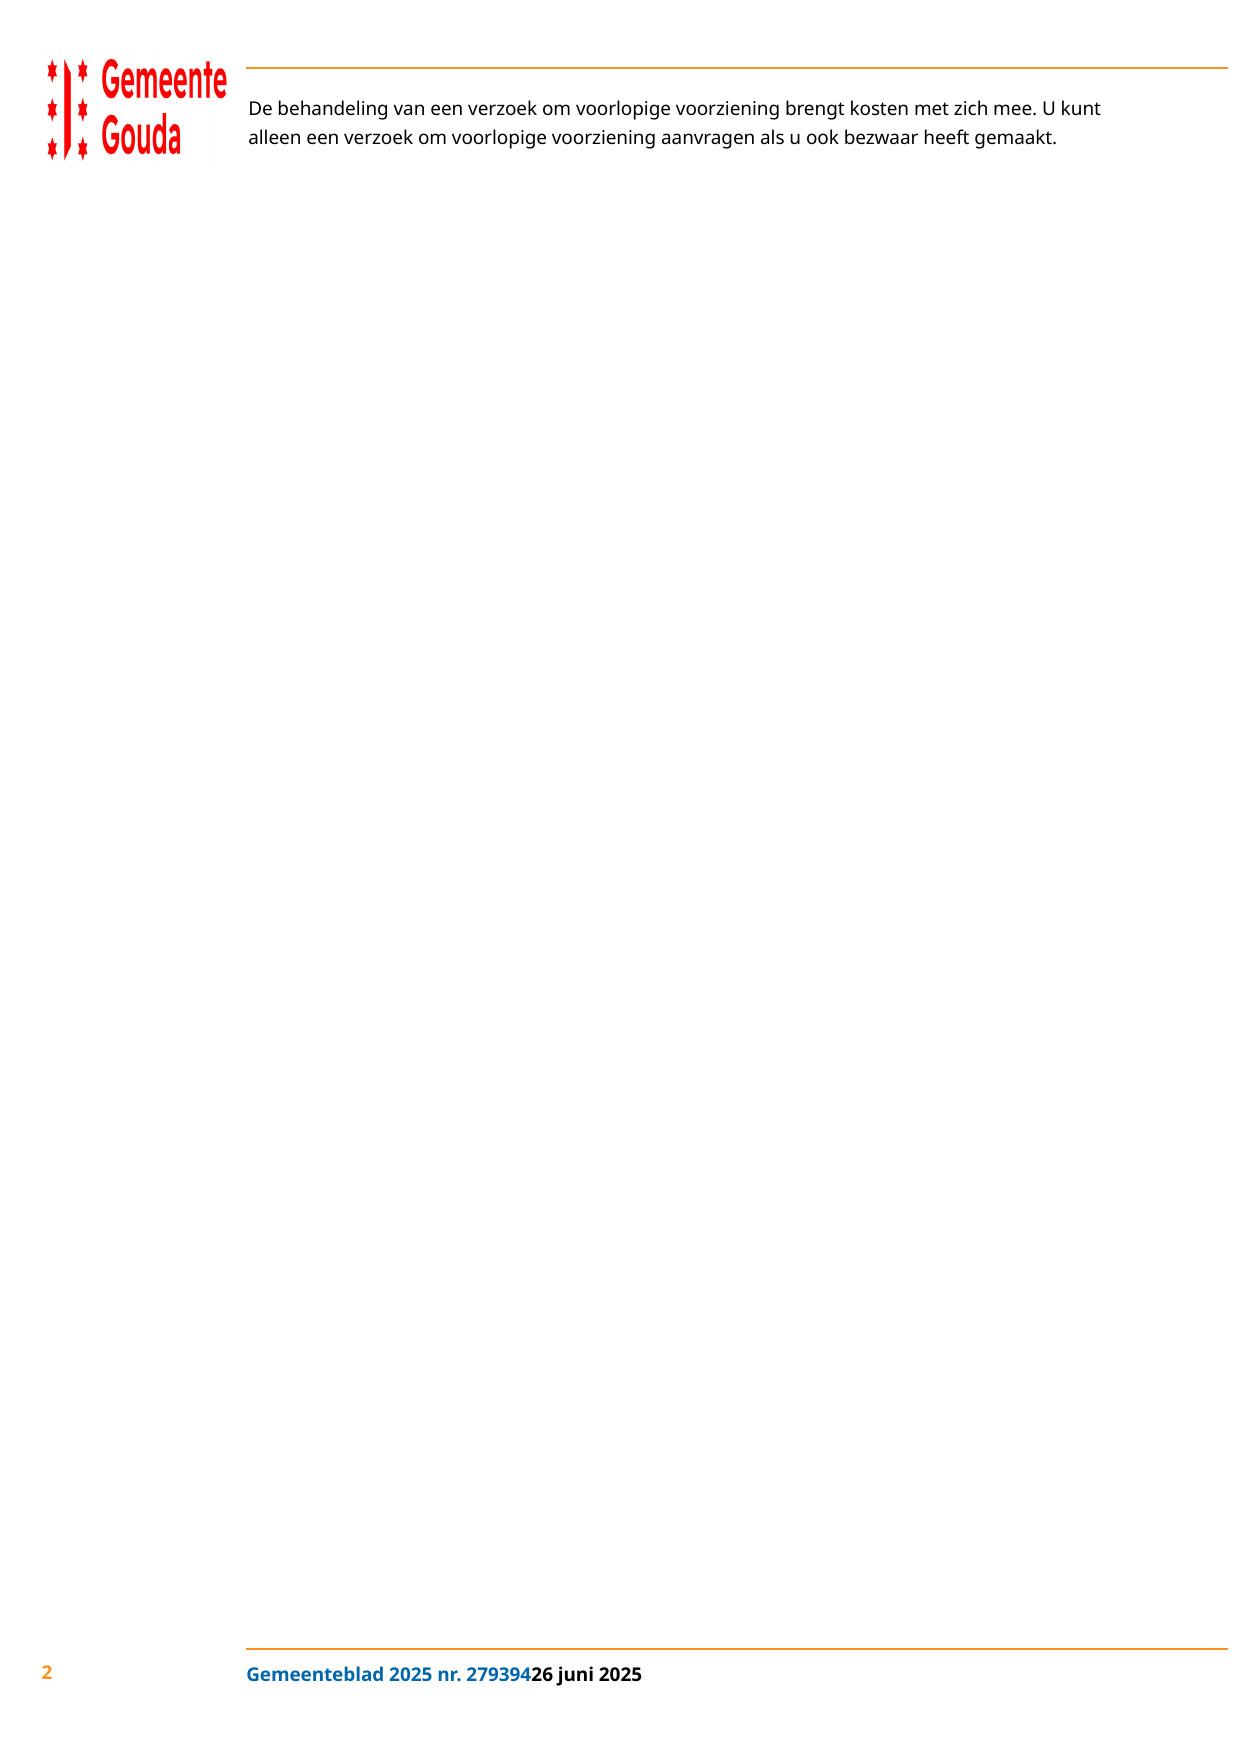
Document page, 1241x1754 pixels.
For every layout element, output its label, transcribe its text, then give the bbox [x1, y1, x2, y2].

text De behandeling van een verzoek om voorlopige voorziening brengt kosten met zich mee. U kunt alleen een verzoek om voorlopige voorziening aanvragen als u ook bezwaar heeft gemaakt. [248, 95, 1152, 150]
picture [41, 47, 231, 172]
